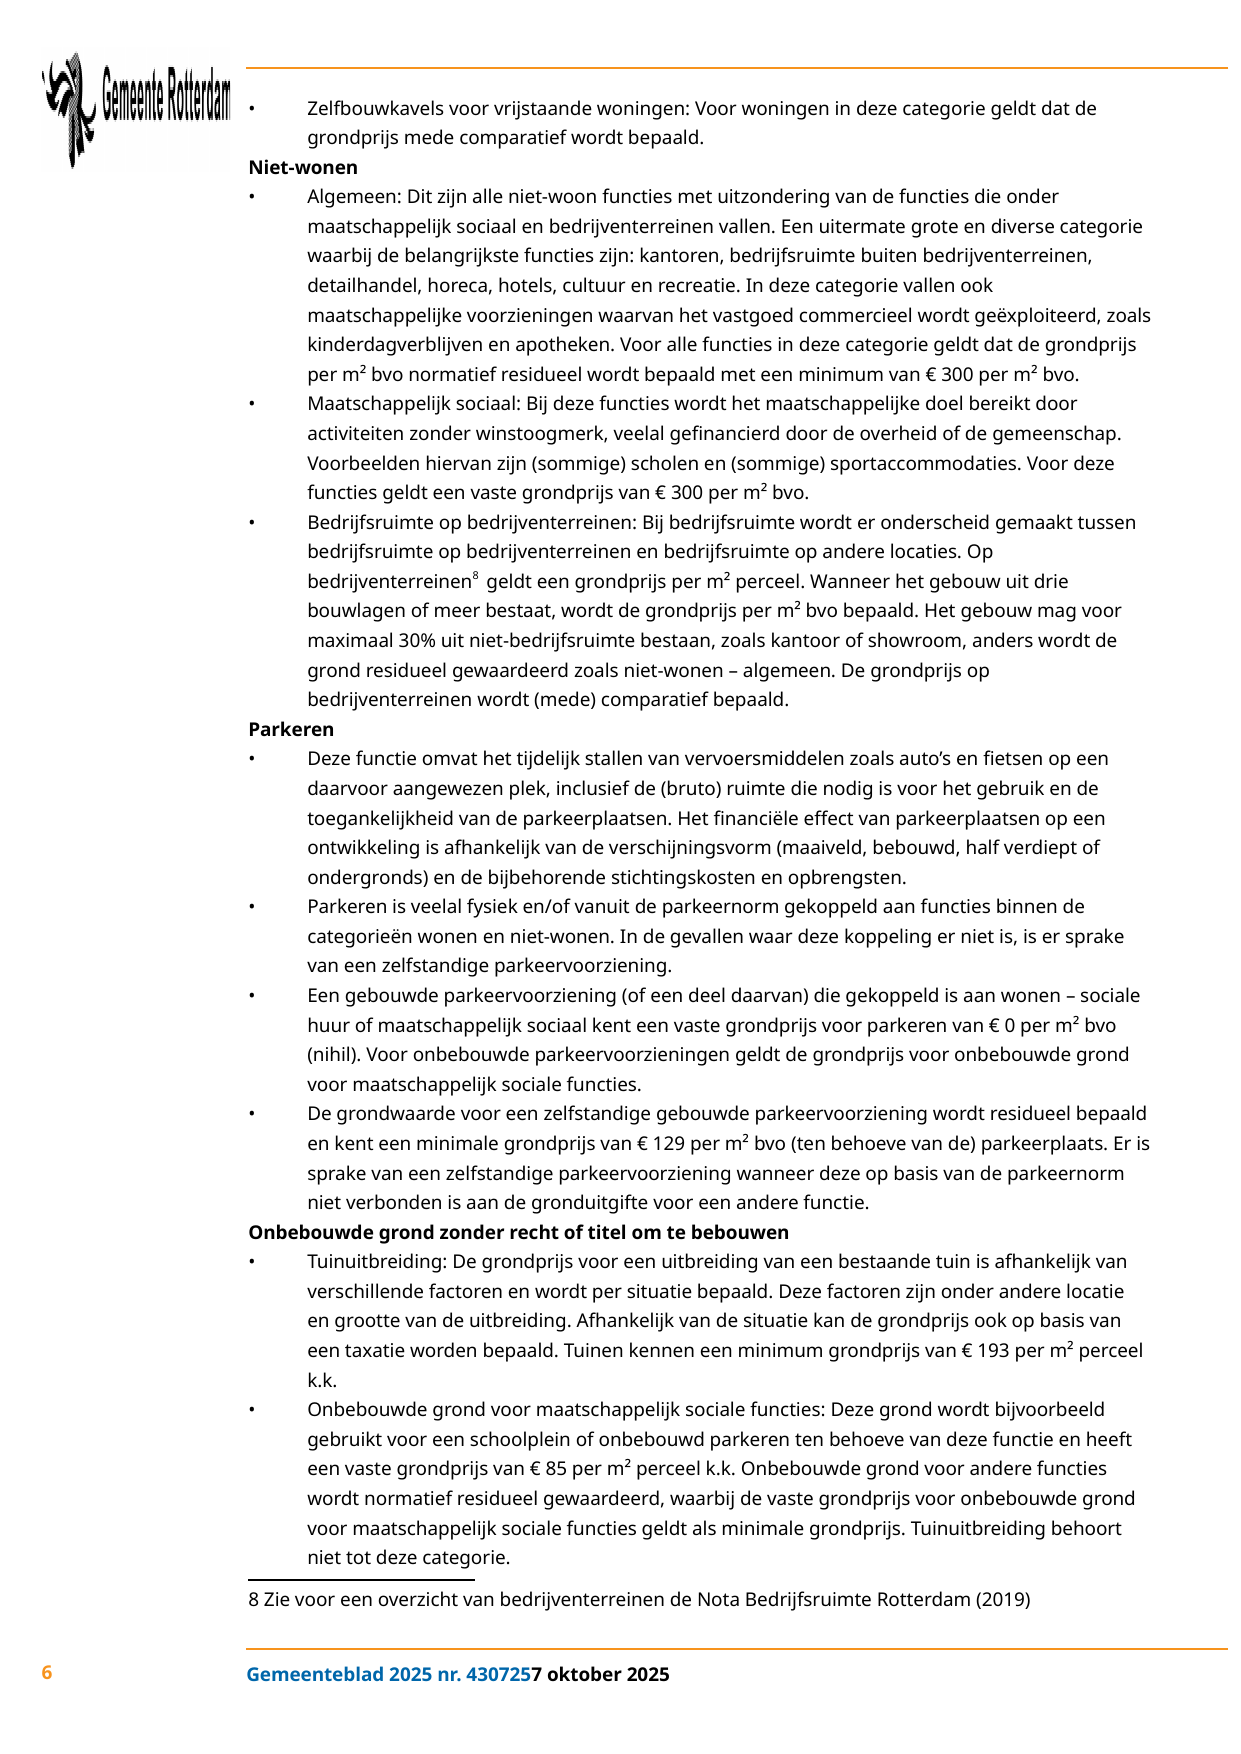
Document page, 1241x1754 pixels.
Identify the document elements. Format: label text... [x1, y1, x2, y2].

text Niet-wonen [248, 154, 1152, 180]
text Onbebouwde grond zonder recht of titel om te bebouwen [248, 1219, 1152, 1245]
list Een gebouwde parkeervoorziening (of een deel daarvan) die gekoppeld is aan wonen – sociale huur of maatschappelijk sociaal kent een vaste grondprijs voor parkeren van € 0 per m² bvo (nihil). Voor onbebouwde parkeervoorzieningen geldt de grondprijs voor onbebouwde grond voor maatschappelijk sociale functies. [248, 982, 1152, 1097]
list De grondwaarde voor een zelfstandige gebouwde parkeervoorziening wordt residueel bepaald en kent een minimale grondprijs van € 129 per m² bvo (ten behoeve van de) parkeerplaats. Er is sprake van een zelfstandige parkeervoorziening wanneer deze op basis van de parkeernorm niet verbonden is aan de gronduitgifte voor een andere functie. [248, 1101, 1152, 1215]
list Bedrijfsruimte op bedrijventerreinen: Bij bedrijfsruimte wordt er onderscheid gemaakt tussen bedrijfsruimte op bedrijventerreinen en bedrijfsruimte op andere locaties. Op bedrijventerreinen geldt een grondprijs per m² perceel. Wanneer het gebouw uit drie bouwlagen of meer bestaat, wordt de grondprijs per m² bvo bepaald. Het gebouw mag voor maximaal 30% uit niet-bedrijfsruimte bestaan, zoals kantoor of showroom, anders wordt de grond residueel gewaardeerd zoals niet-wonen – algemeen. De grondprijs op bedrijventerreinen wordt (mede) comparatief bepaald. [248, 509, 1152, 712]
list Deze functie omvat het tijdelijk stallen van vervoersmiddelen zoals auto’s en fietsen op een daarvoor aangewezen plek, inclusief de (bruto) ruimte die nodig is voor het gebruik en de toegankelijkheid van de parkeerplaatsen. Het financiële effect van parkeerplaatsen op een ontwikkeling is afhankelijk van de verschijningsvorm (maaiveld, bebouwd, half verdiept of ondergronds) en de bijbehorende stichtingskosten en opbrengsten. [248, 746, 1152, 890]
list Onbebouwde grond voor maatschappelijk sociale functies: Deze grond wordt bijvoorbeeld gebruikt voor een schoolplein of onbebouwd parkeren ten behoeve van deze functie en heeft een vaste grondprijs van € 85 per m² perceel k.k. Onbebouwde grond voor andere functies wordt normatief residueel gewaardeerd, waarbij de vaste grondprijs voor onbebouwde grond voor maatschappelijk sociale functies geldt als minimale grondprijs. Tuinuitbreiding behoort niet tot deze categorie. [248, 1396, 1152, 1570]
list Parkeren is veelal fysiek en/of vanuit de parkeernorm gekoppeld aan functies binnen de categorieën wonen en niet-wonen. In de gevallen waar deze koppeling er niet is, is er sprake van een zelfstandige parkeervoorziening. [248, 893, 1152, 978]
list Maatschappelijk sociaal: Bij deze functies wordt het maatschappelijke doel bereikt door activiteiten zonder winstoogmerk, veelal gefinancierd door de overheid of de gemeenschap. Voorbeelden hiervan zijn (sommige) scholen en (sommige) sportaccommodaties. Voor deze functies geldt een vaste grondprijs van € 300 per m² bvo. [248, 391, 1152, 505]
text Parkeren [248, 716, 1152, 742]
list Tuinuitbreiding: De grondprijs voor een uitbreiding van een bestaande tuin is afhankelijk van verschillende factoren en wordt per situatie bepaald. Deze factoren zijn onder andere locatie en grootte van de uitbreiding. Afhankelijk van de situatie kan de grondprijs ook op basis van een taxatie worden bepaald. Tuinen kennen een minimum grondprijs van € 193 per m² perceel k.k. [248, 1248, 1152, 1393]
picture [41, 47, 231, 172]
list Zelfbouwkavels voor vrijstaande woningen: Voor woningen in deze categorie geldt dat de grondprijs mede comparatief wordt bepaald. [248, 95, 1152, 150]
list Algemeen: Dit zijn alle niet-woon functies met uitzondering van de functies die onder maatschappelijk sociaal en bedrijventerreinen vallen. Een uitermate grote en diverse categorie waarbij de belangrijkste functies zijn: kantoren, bedrijfsruimte buiten bedrijventerreinen, detailhandel, horeca, hotels, cultuur en recreatie. In deze categorie vallen ook maatschappelijke voorzieningen waarvan het vastgoed commercieel wordt geëxploiteerd, zoals kinderdagverblijven en apotheken. Voor alle functies in deze categorie geldt dat de grondprijs per m² bvo normatief residueel wordt bepaald met een minimum van € 300 per m² bvo. [248, 183, 1152, 387]
list Zie voor een overzicht van bedrijventerreinen de Nota Bedrijfsruimte Rotterdam (2019) [248, 1586, 1152, 1612]
